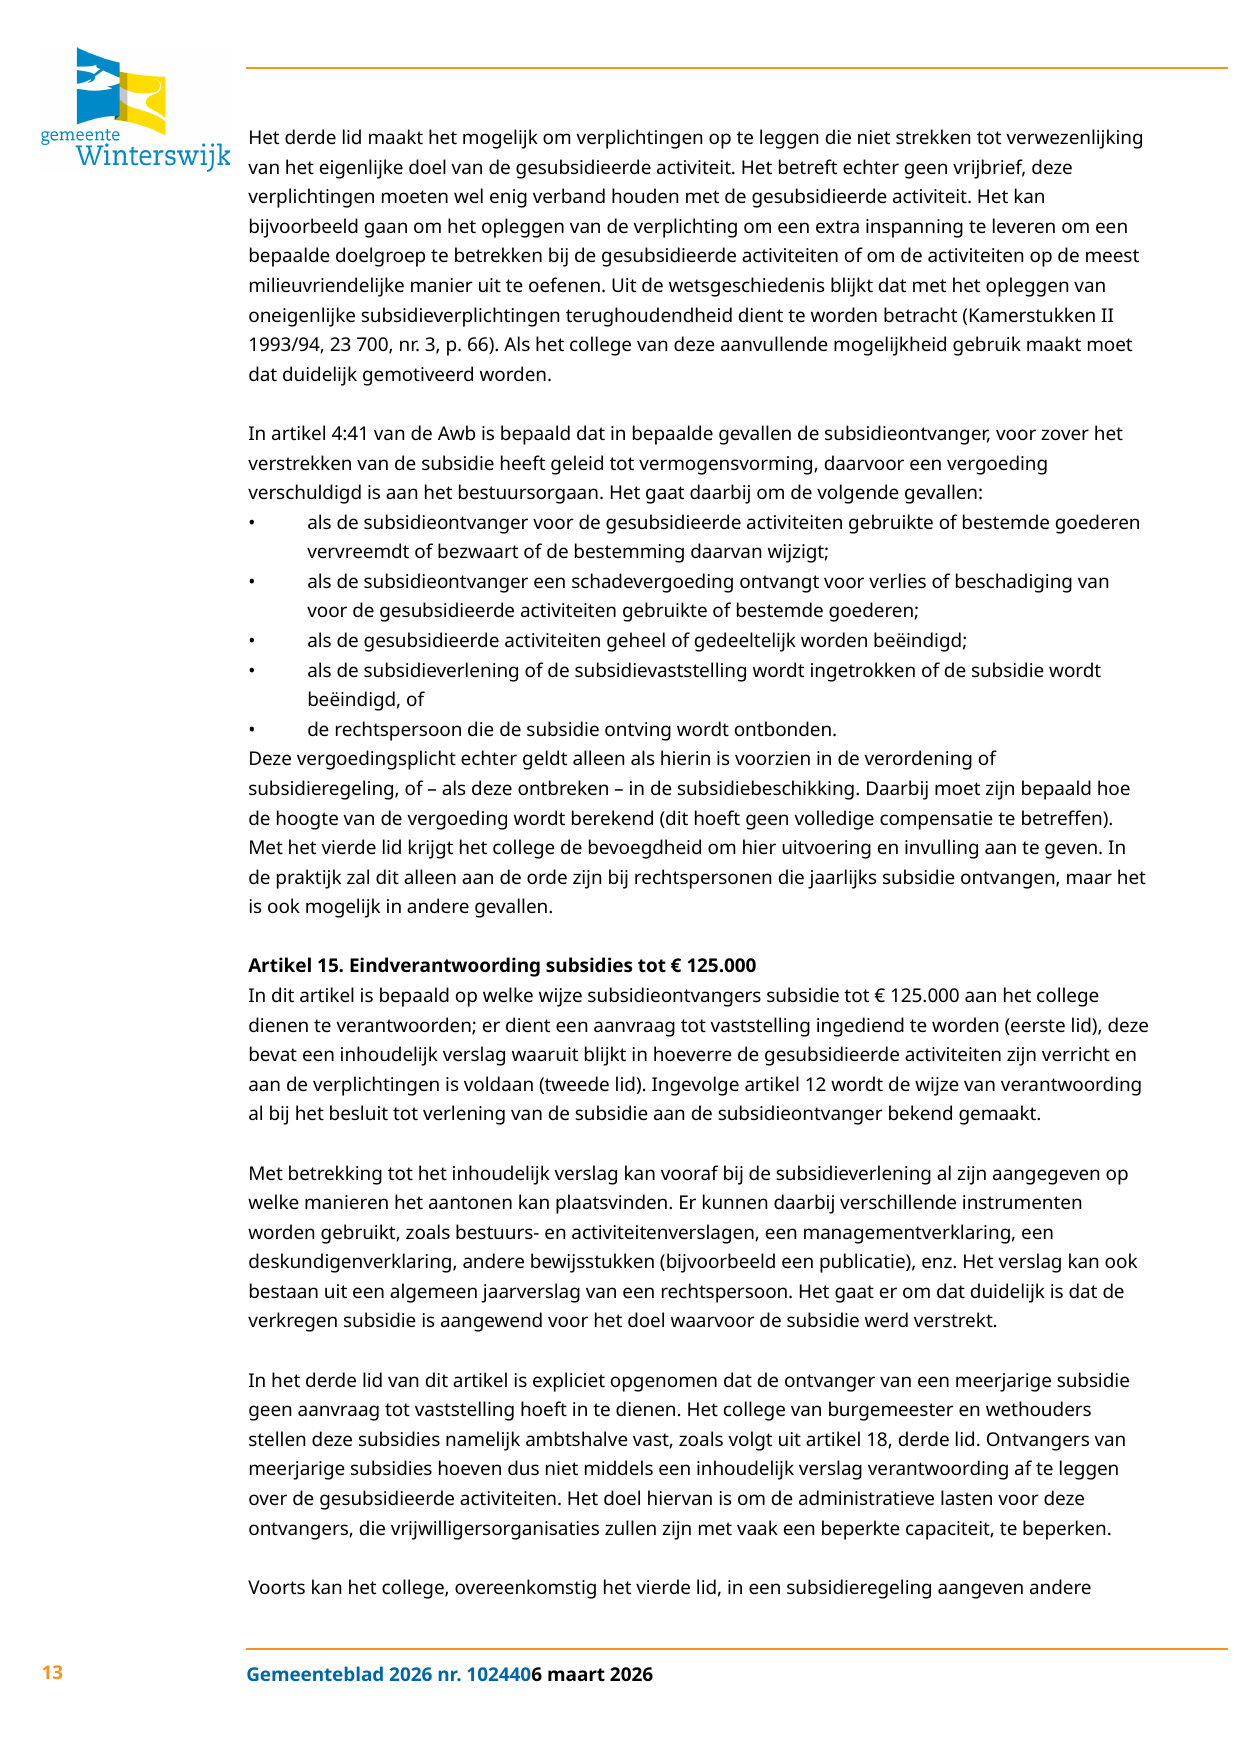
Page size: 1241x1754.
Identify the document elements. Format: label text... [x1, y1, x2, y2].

list de rechtspersoon die de subsidie ontving wordt ontbonden. [248, 716, 1152, 742]
text In het derde lid van dit artikel is expliciet opgenomen dat de ontvanger van een meerjarige subsidie geen aanvraag tot vaststelling hoeft in te dienen. Het college van burgemeester en wethouders stellen deze subsidies namelijk ambtshalve vast, zoals volgt uit artikel 18, derde lid. Ontvangers van meerjarige subsidies hoeven dus niet middels een inhoudelijk verslag verantwoording af te leggen over de gesubsidieerde activiteiten. Het doel hiervan is om de administratieve lasten voor deze ontvangers, die vrijwilligersorganisaties zullen zijn met vaak een beperkte capaciteit, te beperken. [248, 1367, 1152, 1541]
list als de subsidieontvanger een schadevergoeding ontvangt voor verlies of beschadiging van voor de gesubsidieerde activiteiten gebruikte of bestemde goederen; [248, 568, 1152, 623]
picture [225, 153, 231, 162]
list als de subsidieverlening of de subsidievaststelling wordt ingetrokken of de subsidie wordt beëindigd, of [248, 657, 1152, 712]
text Het derde lid maakt het mogelijk om verplichtingen op te leggen die niet strekken tot verwezenlijking van het eigenlijke doel van de gesubsidieerde activiteit. Het betreft echter geen vrijbrief, deze verplichtingen moeten wel enig verband houden met de gesubsidieerde activiteit. Het kan bijvoorbeeld gaan om het opleggen van de verplichting om een extra inspanning te leveren om een bepaalde doelgroep te betrekken bij de gesubsidieerde activiteiten of om de activiteiten op de meest milieuvriendelijke manier uit te oefenen. Uit de wetsgeschiedenis blijkt dat met het opleggen van oneigenlijke subsidieverplichtingen terughoudendheid dient te worden betracht (Kamerstukken II 1993/94, 23 700, nr. 3, p. 66). Als het college van deze aanvullende mogelijkheid gebruik maakt moet dat duidelijk gemotiveerd worden. [248, 124, 1152, 387]
list als de gesubsidieerde activiteiten geheel of gedeeltelijk worden beëindigd; [248, 627, 1152, 653]
text In dit artikel is bepaald op welke wijze subsidieontvangers subsidie tot € 125.000 aan het college dienen te verantwoorden; er dient een aanvraag tot vaststelling ingediend te worden (eerste lid), deze bevat een inhoudelijk verslag waaruit blijkt in hoeverre de gesubsidieerde activiteiten zijn verricht en aan de verplichtingen is voldaan (tweede lid). Ingevolge artikel 12 wordt de wijze van verantwoording al bij het besluit tot verlening van de subsidie aan de subsidieontvanger bekend gemaakt. [248, 982, 1152, 1126]
text Voorts kan het college, overeenkomstig het vierde lid, in een subsidieregeling aangeven andere [248, 1574, 1152, 1600]
text Met betrekking tot het inhoudelijk verslag kan vooraf bij de subsidieverlening al zijn aangegeven op welke manieren het aantonen kan plaatsvinden. Er kunnen daarbij verschillende instrumenten worden gebruikt, zoals bestuurs- en activiteitenverslagen, een managementverklaring, een deskundigenverklaring, andere bewijsstukken (bijvoorbeeld een publicatie), enz. Het verslag kan ook bestaan uit een algemeen jaarverslag van een rechtspersoon. Het gaat er om dat duidelijk is dat de verkregen subsidie is aangewend voor het doel waarvoor de subsidie werd verstrekt. [248, 1160, 1152, 1333]
list als de subsidieontvanger voor de gesubsidieerde activiteiten gebruikte of bestemde goederen vervreemdt of bezwaart of de bestemming daarvan wijzigt; [248, 509, 1152, 564]
text In artikel 4:41 van de Awb is bepaald dat in bepaalde gevallen de subsidieontvanger, voor zover het verstrekken van de subsidie heeft geleid tot vermogensvorming, daarvoor een vergoeding verschuldigd is aan het bestuursorgaan. Het gaat daarbij om de volgende gevallen: [248, 420, 1152, 505]
text Deze vergoedingsplicht echter geldt alleen als hierin is voorzien in de verordening of subsidieregeling, of – als deze ontbreken – in de subsidiebeschikking. Daarbij moet zijn bepaald hoe de hoogte van de vergoeding wordt berekend (dit hoeft geen volledige compensatie te betreffen). Met het vierde lid krijgt het college de bevoegdheid om hier uitvoering en invulling aan te geven. In de praktijk zal dit alleen aan de orde zijn bij rechtspersonen die jaarlijks subsidie ontvangen, maar het is ook mogelijk in andere gevallen. [248, 746, 1152, 919]
picture [41, 47, 231, 172]
text Artikel 15. Eindverantwoording subsidies tot € 125.000 [248, 953, 1152, 978]
